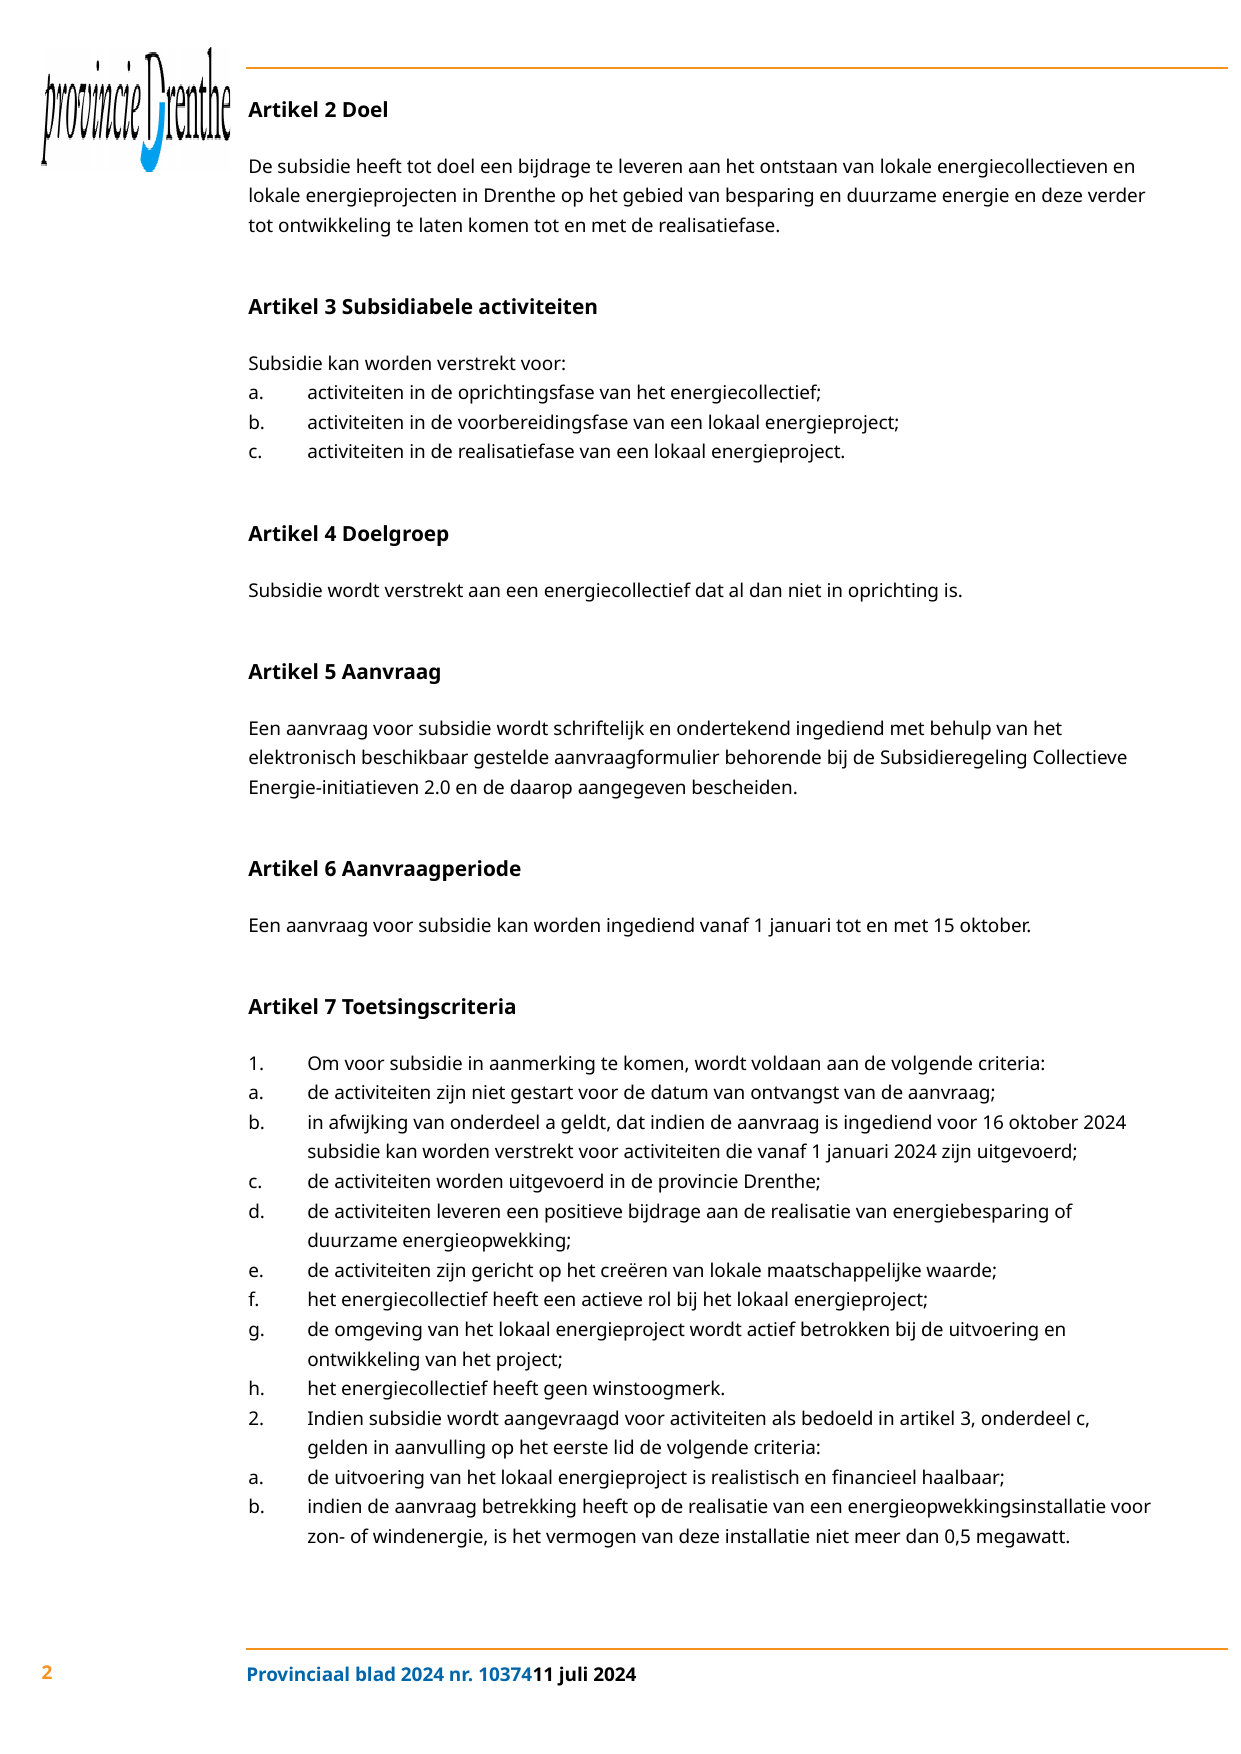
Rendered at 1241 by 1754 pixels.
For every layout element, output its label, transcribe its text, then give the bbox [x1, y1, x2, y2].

list activiteiten in de voorbereidingsfase van een lokaal energieproject; [248, 409, 1152, 435]
list de uitvoering van het lokaal energieproject is realistisch en financieel haalbaar; [248, 1464, 1152, 1490]
text Een aanvraag voor subsidie kan worden ingediend vanaf 1 januari tot en met 15 oktober. [248, 912, 1152, 938]
list de activiteiten zijn gericht op het creëren van lokale maatschappelijke waarde; [248, 1257, 1152, 1283]
text Artikel 4 Doelgroep [248, 519, 1152, 547]
list het energiecollectief heeft een actieve rol bij het lokaal energieproject; [248, 1287, 1152, 1312]
text Artikel 5 Aanvraag [248, 657, 1152, 685]
list Om voor subsidie in aanmerking te komen, wordt voldaan aan de volgende criteria: [248, 1050, 1152, 1076]
list de activiteiten zijn niet gestart voor de datum van ontvangst van de aanvraag; [248, 1079, 1152, 1105]
picture [41, 47, 231, 172]
text Subsidie kan worden verstrekt voor: [248, 350, 1152, 376]
list de activiteiten leveren een positieve bijdrage aan de realisatie van energiebesparing of duurzame energieopwekking; [248, 1198, 1152, 1253]
list de omgeving van het lokaal energieproject wordt actief betrokken bij de uitvoering en ontwikkeling van het project; [248, 1316, 1152, 1372]
list in afwijking van onderdeel a geldt, dat indien de aanvraag is ingediend voor 16 oktober 2024 subsidie kan worden verstrekt voor activiteiten die vanaf 1 januari 2024 zijn uitgevoerd; [248, 1109, 1152, 1164]
list activiteiten in de realisatiefase van een lokaal energieproject. [248, 439, 1152, 464]
text De subsidie heeft tot doel een bijdrage te leveren aan het ontstaan van lokale energiecollectieven en lokale energieprojecten in Drenthe op het gebied van besparing en duurzame energie en deze verder tot ontwikkeling te laten komen tot en met de realisatiefase. [248, 153, 1152, 238]
text Artikel 7 Toetsingscriteria [248, 992, 1152, 1020]
list activiteiten in de oprichtingsfase van het energiecollectief; [248, 379, 1152, 405]
list het energiecollectief heeft geen winstoogmerk. [248, 1375, 1152, 1401]
list Indien subsidie wordt aangevraagd voor activiteiten als bedoeld in artikel 3, onderdeel c, gelden in aanvulling op het eerste lid de volgende criteria: [248, 1405, 1152, 1460]
list de activiteiten worden uitgevoerd in de provincie Drenthe; [248, 1168, 1152, 1194]
text Artikel 2 Doel [248, 95, 1152, 123]
list indien de aanvraag betrekking heeft op de realisatie van een energieopwekkingsinstallatie voor zon- of windenergie, is het vermogen van deze installatie niet meer dan 0,5 megawatt. [248, 1494, 1152, 1549]
text Artikel 3 Subsidiabele activiteiten [248, 292, 1152, 320]
text Subsidie wordt verstrekt aan een energiecollectief dat al dan niet in oprichting is. [248, 577, 1152, 602]
text Een aanvraag voor subsidie wordt schriftelijk en ondertekend ingediend met behulp van het elektronisch beschikbaar gestelde aanvraagformulier behorende bij de Subsidieregeling Collectieve Energie-initiatieven 2.0 en de daarop aangegeven bescheiden. [248, 715, 1152, 800]
text Artikel 6 Aanvraagperiode [248, 854, 1152, 882]
